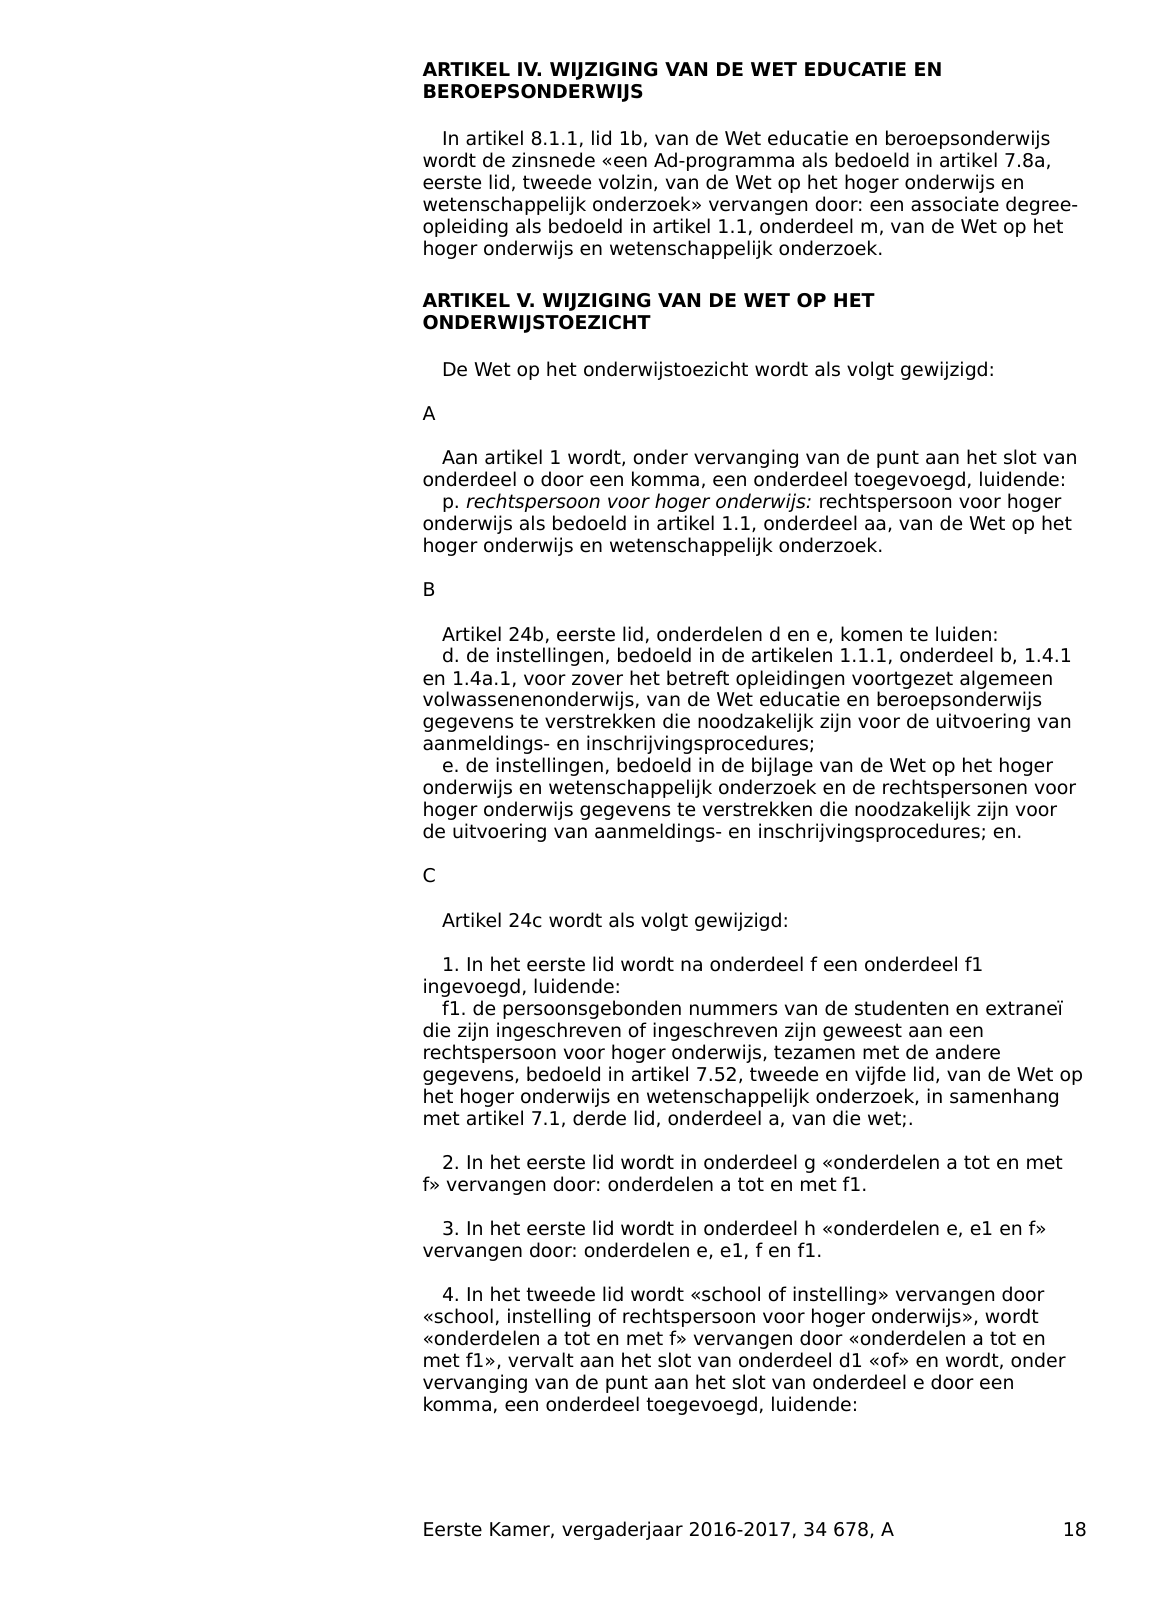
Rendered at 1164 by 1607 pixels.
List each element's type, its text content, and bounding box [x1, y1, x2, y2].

text Aan artikel 1 wordt, onder vervanging van de punt aan het slot van onderdeel o door een komma, een onderdeel toegevoegd, luidende: [422, 447, 1087, 491]
text e. de instellingen, bedoeld in de bijlage van de Wet op het hoger onderwijs en wetenschappelijk onderzoek en de rechtspersonen voor hoger onderwijs gegevens te verstrekken die noodzakelijk zijn voor de uitvoering van aanmeldings- en inschrijvingsprocedures; en. [422, 755, 1087, 843]
text f1. de persoonsgebonden nummers van de studenten en extraneï die zijn ingeschreven of ingeschreven zijn geweest aan een rechtspersoon voor hoger onderwijs, tezamen met de andere gegevens, bedoeld in artikel 7.52, tweede en vijfde lid, van de Wet op het hoger onderwijs en wetenschappelijk onderzoek, in samenhang met artikel 7.1, derde lid, onderdeel a, van die wet;. [422, 998, 1087, 1129]
text B [422, 579, 1087, 601]
text 4. In het tweede lid wordt «school of instelling» vervangen door «school, instelling of rechtspersoon voor hoger onderwijs», wordt «onderdelen a tot en met f» vervangen door «onderdelen a tot en met f1», vervalt aan het slot van onderdeel d1 «of» en wordt, onder vervanging van de punt aan het slot van onderdeel e door een komma, een onderdeel toegevoegd, luidende: [422, 1284, 1087, 1416]
text Artikel 24b, eerste lid, onderdelen d en e, komen te luiden: [422, 623, 1087, 645]
text 3. In het eerste lid wordt in onderdeel h «onderdelen e, e1 en f» vervangen door: onderdelen e, e1, f en f1. [422, 1218, 1087, 1262]
subtitle ARTIKEL V. WIJZIGING VAN DE WET OP HET ONDERWIJSTOEZICHT [422, 290, 1087, 334]
text 2. In het eerste lid wordt in onderdeel g «onderdelen a tot en met f» vervangen door: onderdelen a tot en met f1. [422, 1152, 1087, 1196]
text p. rechtspersoon voor hoger onderwijs: rechtspersoon voor hoger onderwijs als bedoeld in artikel 1.1, onderdeel aa, van de Wet op het hoger onderwijs en wetenschappelijk onderzoek. [422, 491, 1087, 557]
text De Wet op het onderwijstoezicht wordt als volgt gewijzigd: [422, 359, 1087, 381]
text In artikel 8.1.1, lid 1b, van de Wet educatie en beroepsonderwijs wordt de zinsnede «een Ad-programma als bedoeld in artikel 7.8a, eerste lid, tweede volzin, van de Wet op het hoger onderwijs en wetenschappelijk onderzoek» vervangen door: een associate degree-opleiding als bedoeld in artikel 1.1, onderdeel m, van de Wet op het hoger onderwijs en wetenschappelijk onderzoek. [422, 128, 1087, 260]
text C [422, 865, 1087, 887]
text 1. In het eerste lid wordt na onderdeel f een onderdeel f1 ingevoegd, luidende: [422, 954, 1087, 998]
text d. de instellingen, bedoeld in de artikelen 1.1.1, onderdeel b, 1.4.1 en 1.4a.1, voor zover het betreft opleidingen voortgezet algemeen volwassenenonderwijs, van de Wet educatie en beroepsonderwijs gegevens te verstrekken die noodzakelijk zijn voor de uitvoering van aanmeldings- en inschrijvingsprocedures; [422, 645, 1087, 755]
subtitle ARTIKEL IV. WIJZIGING VAN DE WET EDUCATIE EN BEROEPSONDERWIJS [422, 59, 1087, 103]
text A [422, 403, 1087, 425]
text Artikel 24c wordt als volgt gewijzigd: [422, 909, 1087, 932]
